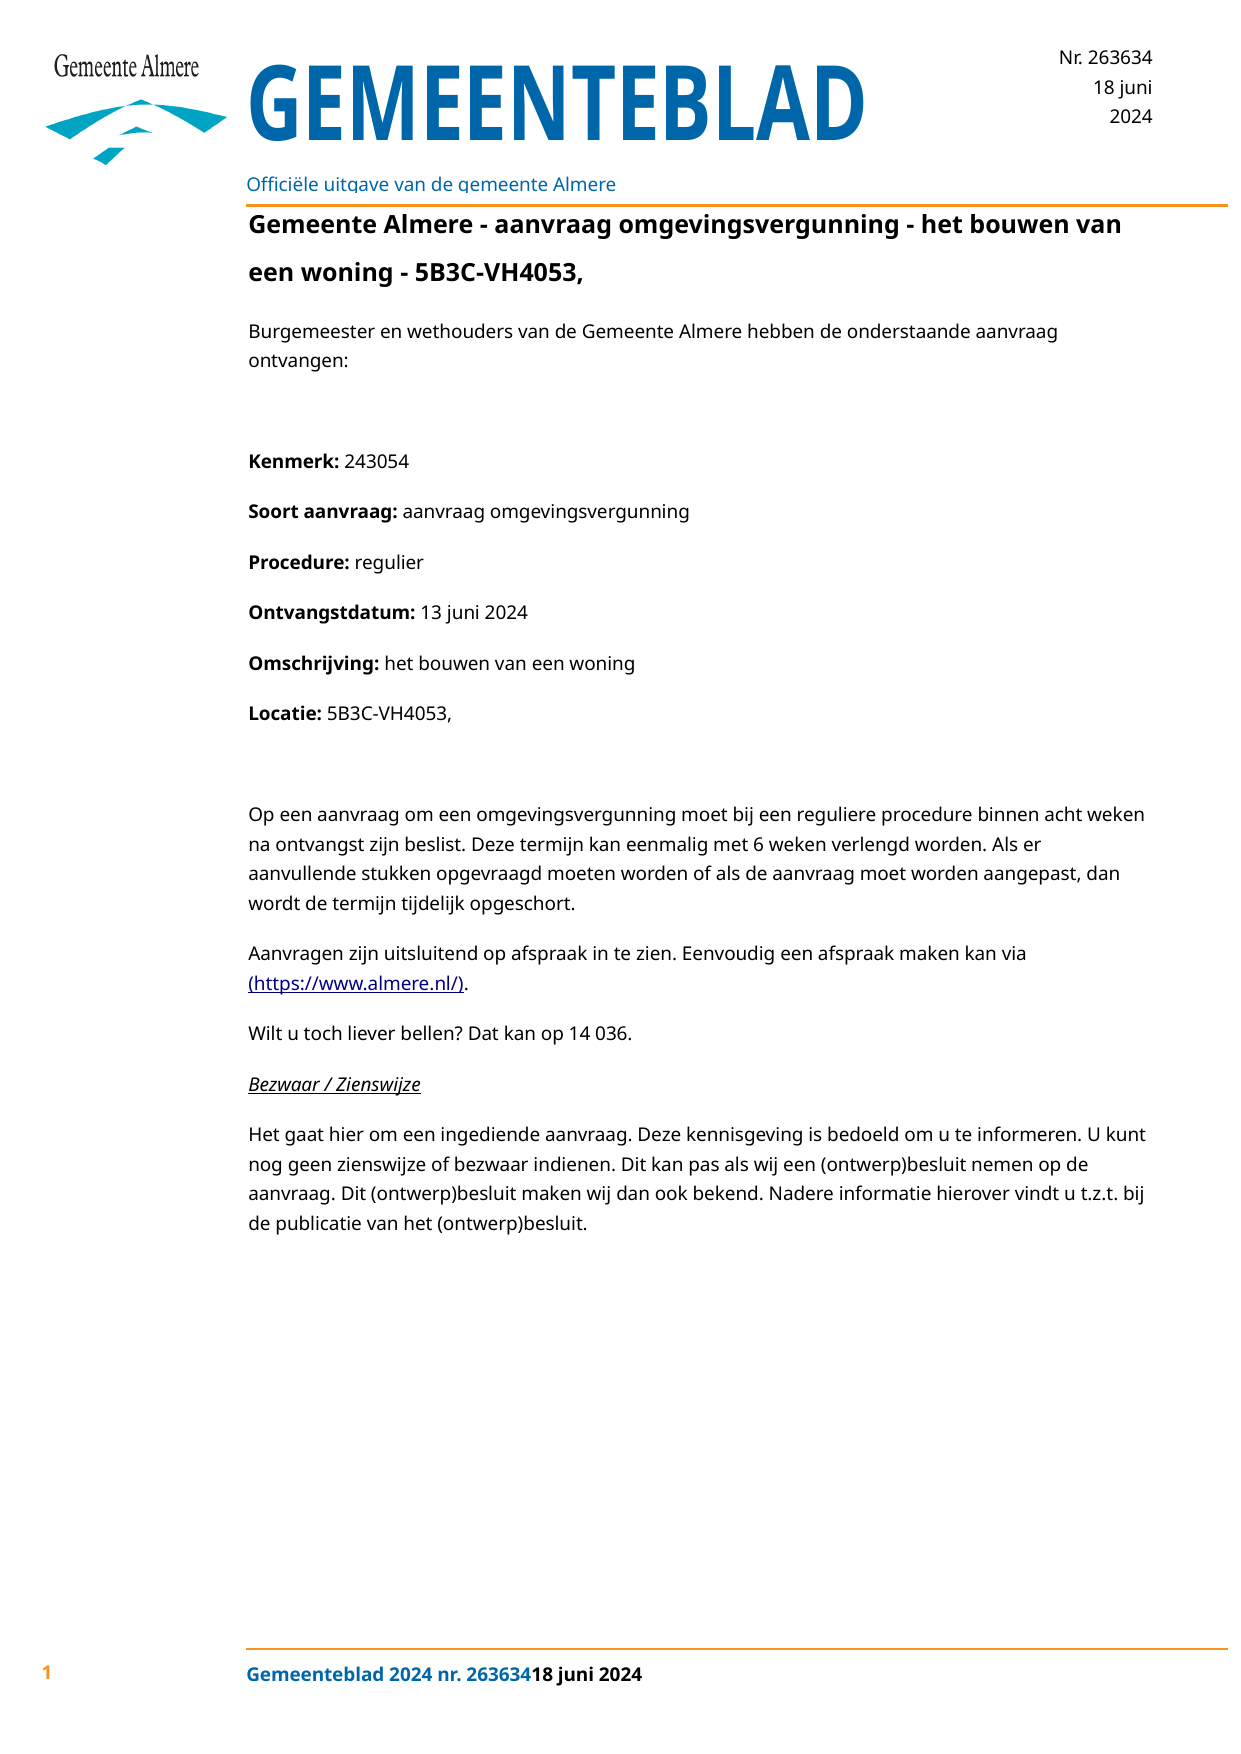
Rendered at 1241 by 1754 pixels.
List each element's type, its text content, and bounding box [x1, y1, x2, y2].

text Bezwaar / Zienswijze [248, 1071, 1152, 1097]
text Ontvangstdatum: 13 juni 2024 [248, 599, 1152, 625]
text Kenmerk: 243054 [248, 448, 1152, 474]
text Aanvragen zijn uitsluitend op afspraak in te zien. Eenvoudig een afspraak maken kan via (https://www.almere.nl/). [248, 940, 1152, 996]
text Omschrijving: het bouwen van een woning [248, 650, 1152, 676]
text Wilt u toch liever bellen? Dat kan op 14 036. [248, 1020, 1152, 1046]
text Locatie: 5B3C-VH4053, [248, 700, 1152, 726]
text Op een aanvraag om een omgevingsvergunning moet bij een reguliere procedure binnen acht weken na ontvangst zijn beslist. Deze termijn kan eenmalig met 6 weken verlengd worden. Als er aanvullende stukken opgevraagd moeten worden of als de aanvraag moet worden aangepast, dan wordt de termijn tijdelijk opgeschort. [248, 801, 1152, 916]
text Het gaat hier om een ingediende aanvraag. Deze kennisgeving is bedoeld om u te informeren. U kunt nog geen zienswijze of bezwaar indienen. Dit kan pas als wij een (ontwerp)besluit nemen op de aanvraag. Dit (ontwerp)besluit maken wij dan ook bekend. Nadere informatie hierover vindt u t.z.t. bij de publicatie van het (ontwerp)besluit. [248, 1121, 1152, 1236]
text Procedure: regulier [248, 549, 1152, 575]
text Soort aanvraag: aanvraag omgevingsvergunning [248, 499, 1152, 524]
picture [41, 47, 231, 172]
text Gemeente Almere - aanvraag omgevingsvergunning - het bouwen van een woning - 5B3C-VH4053, [248, 207, 1152, 288]
text Burgemeester en wethouders van de Gemeente Almere hebben de onderstaande aanvraag ontvangen: [248, 318, 1152, 373]
